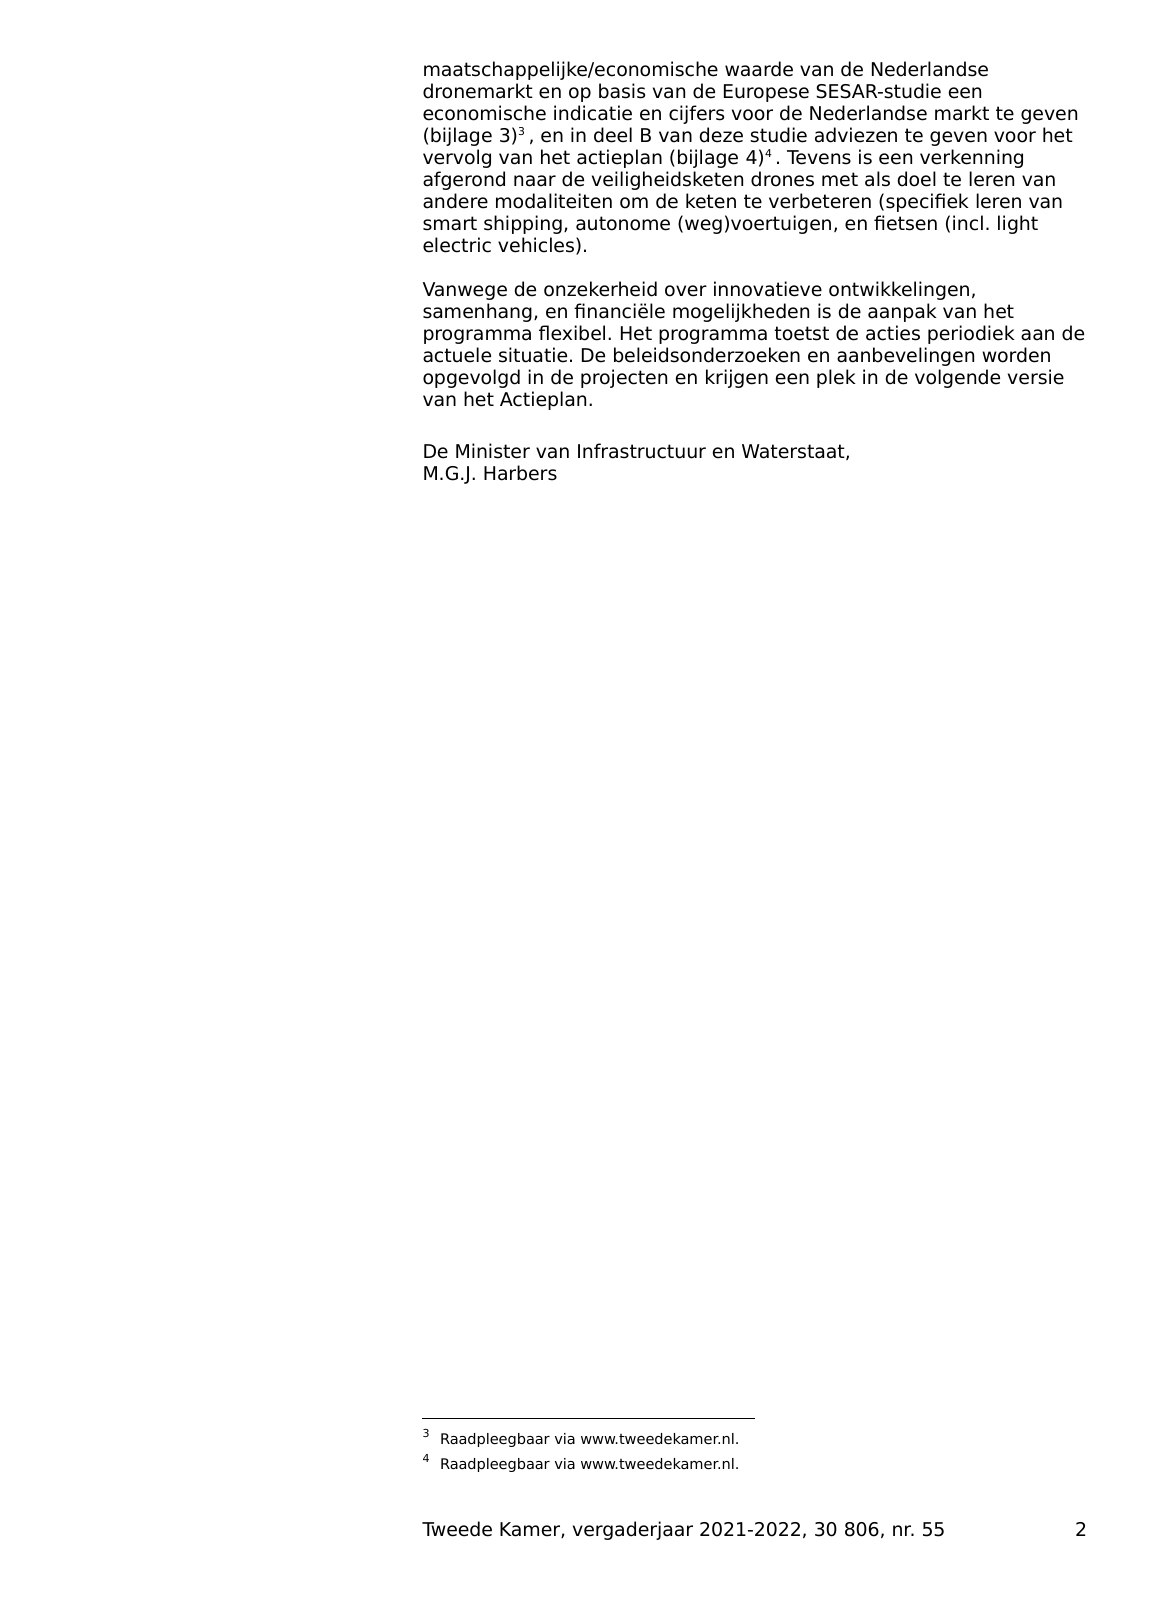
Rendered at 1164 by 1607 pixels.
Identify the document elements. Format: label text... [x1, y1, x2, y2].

text Raadpleegbaar via www.tweedekamer.nl. [422, 1427, 1087, 1449]
text Raadpleegbaar via www.tweedekamer.nl. [422, 1452, 1087, 1474]
text De Minister van Infrastructuur en Waterstaat, M.G.J. Harbers [422, 441, 1087, 485]
text maatschappelijke/economische waarde van de Nederlandse dronemarkt en op basis van de Europese SESAR-studie een economische indicatie en cijfers voor de Nederlandse markt te geven (bijlage 3), en in deel B van deze studie adviezen te geven voor het vervolg van het actieplan (bijlage 4). Tevens is een verkenning afgerond naar de veiligheidsketen drones met als doel te leren van andere modaliteiten om de keten te verbeteren (specifiek leren van smart shipping, autonome (weg)voertuigen, en fietsen (incl. light electric vehicles). [422, 59, 1087, 257]
text Vanwege de onzekerheid over innovatieve ontwikkelingen, samenhang, en financiële mogelijkheden is de aanpak van het programma flexibel. Het programma toetst de acties periodiek aan de actuele situatie. De beleidsonderzoeken en aanbevelingen worden opgevolgd in de projecten en krijgen een plek in de volgende versie van het Actieplan. [422, 279, 1087, 411]
